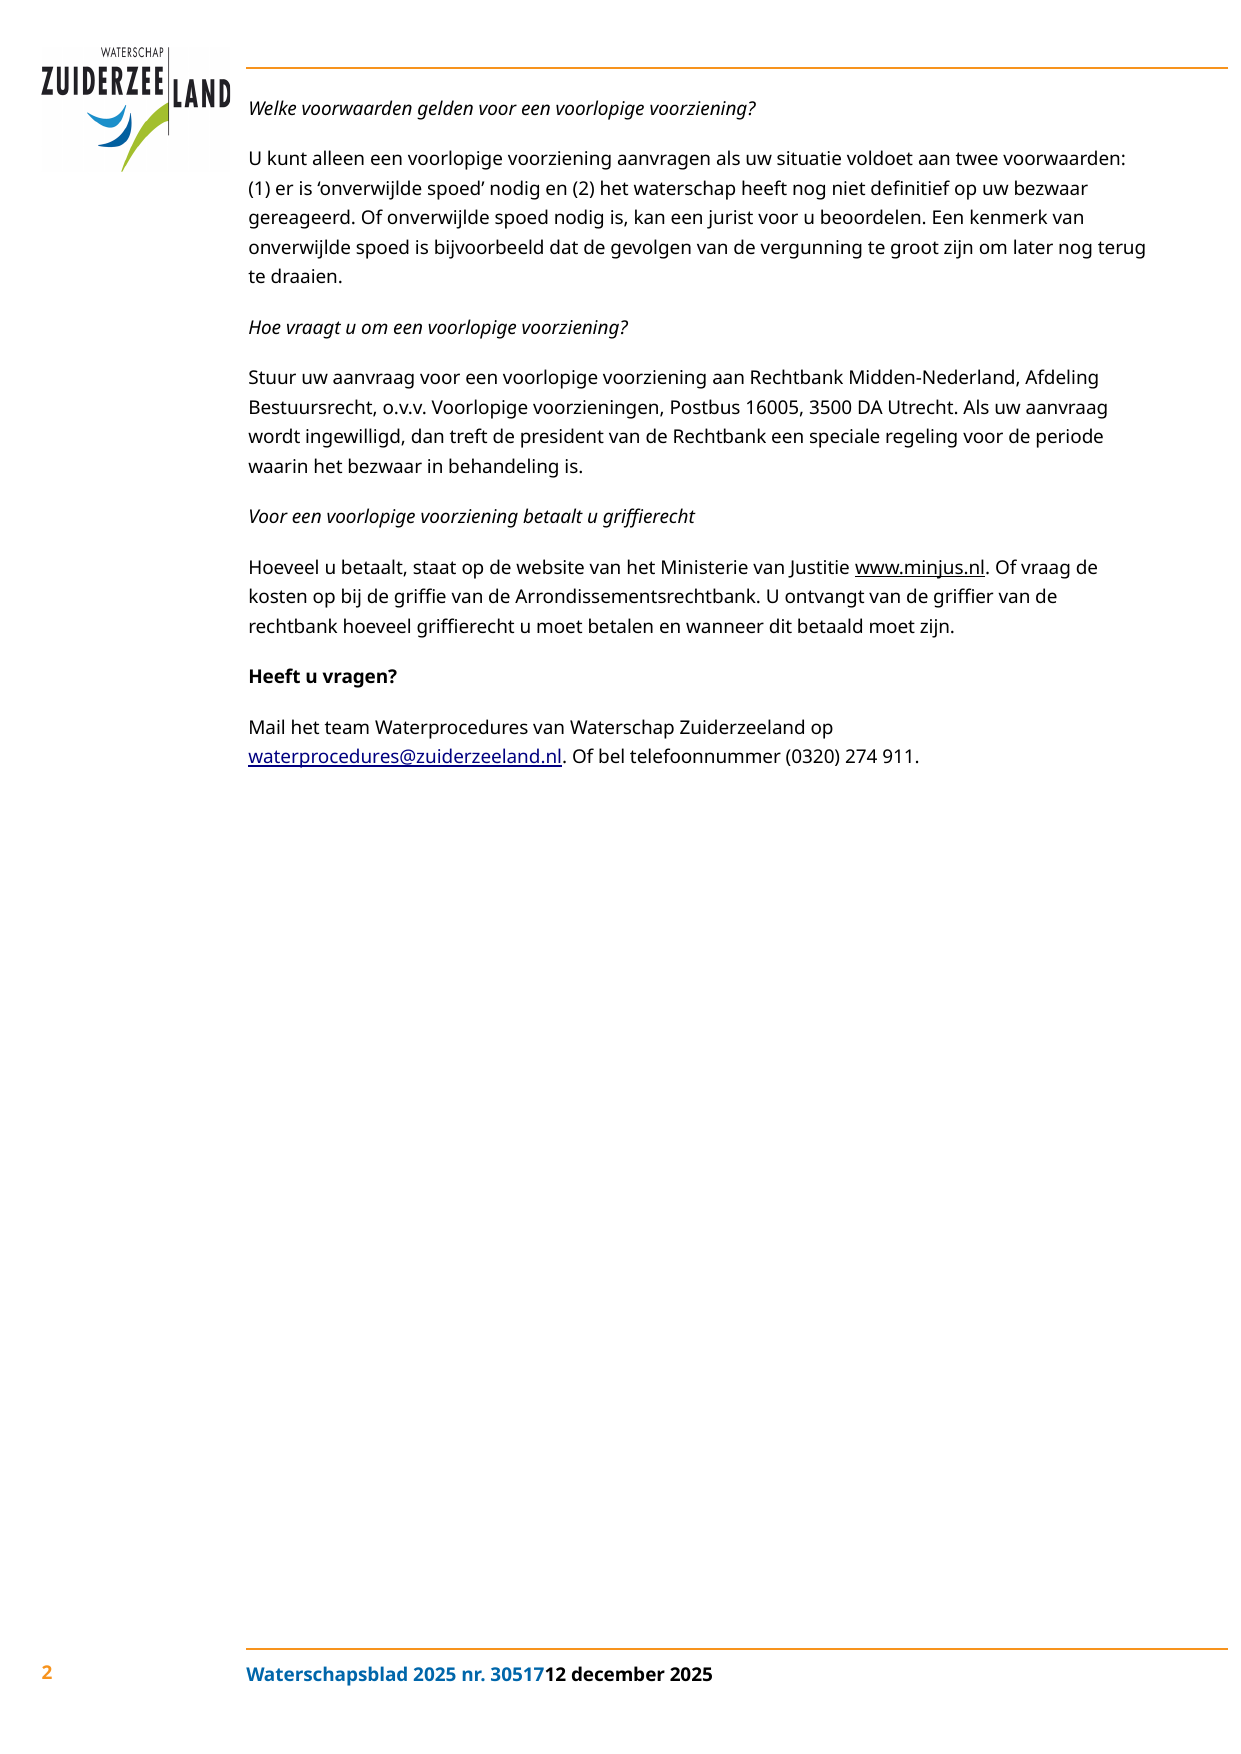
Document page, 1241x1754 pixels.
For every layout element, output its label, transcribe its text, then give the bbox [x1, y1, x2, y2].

text Stuur uw aanvraag voor een voorlopige voorziening aan Rechtbank Midden-Nederland, Afdeling Bestuursrecht, o.v.v. Voorlopige voorzieningen, Postbus 16005, 3500 DA Utrecht. Als uw aanvraag wordt ingewilligd, dan treft de president van de Rechtbank een speciale regeling voor de periode waarin het bezwaar in behandeling is. [248, 364, 1152, 479]
picture [41, 47, 231, 172]
text Hoeveel u betaalt, staat op de website van het Ministerie van Justitie www.minjus.nl. Of vraag de kosten op bij de griffie van de Arrondissementsrechtbank. U ontvangt van de griffier van de rechtbank hoeveel griffierecht u moet betalen en wanneer dit betaald moet zijn. [248, 554, 1152, 639]
text Voor een voorlopige voorziening betaalt u griffierecht [248, 503, 1152, 529]
text U kunt alleen een voorlopige voorziening aanvragen als uw situatie voldoet aan twee voorwaarden: (1) er is ‘onverwijlde spoed’ nodig en (2) het waterschap heeft nog niet definitief op uw bezwaar gereageerd. Of onverwijlde spoed nodig is, kan een jurist voor u beoordelen. Een kenmerk van onverwijlde spoed is bijvoorbeeld dat de gevolgen van de vergunning te groot zijn om later nog terug te draaien. [248, 145, 1152, 289]
text Mail het team Waterprocedures van Waterschap Zuiderzeeland op waterprocedures@zuiderzeeland.nl. Of bel telefoonnummer (0320) 274 911. [248, 714, 1152, 769]
text Hoe vraagt u om een voorlopige voorziening? [248, 314, 1152, 340]
text Welke voorwaarden gelden voor een voorlopige voorziening? [248, 95, 1152, 121]
text Heeft u vragen? [248, 663, 1152, 689]
